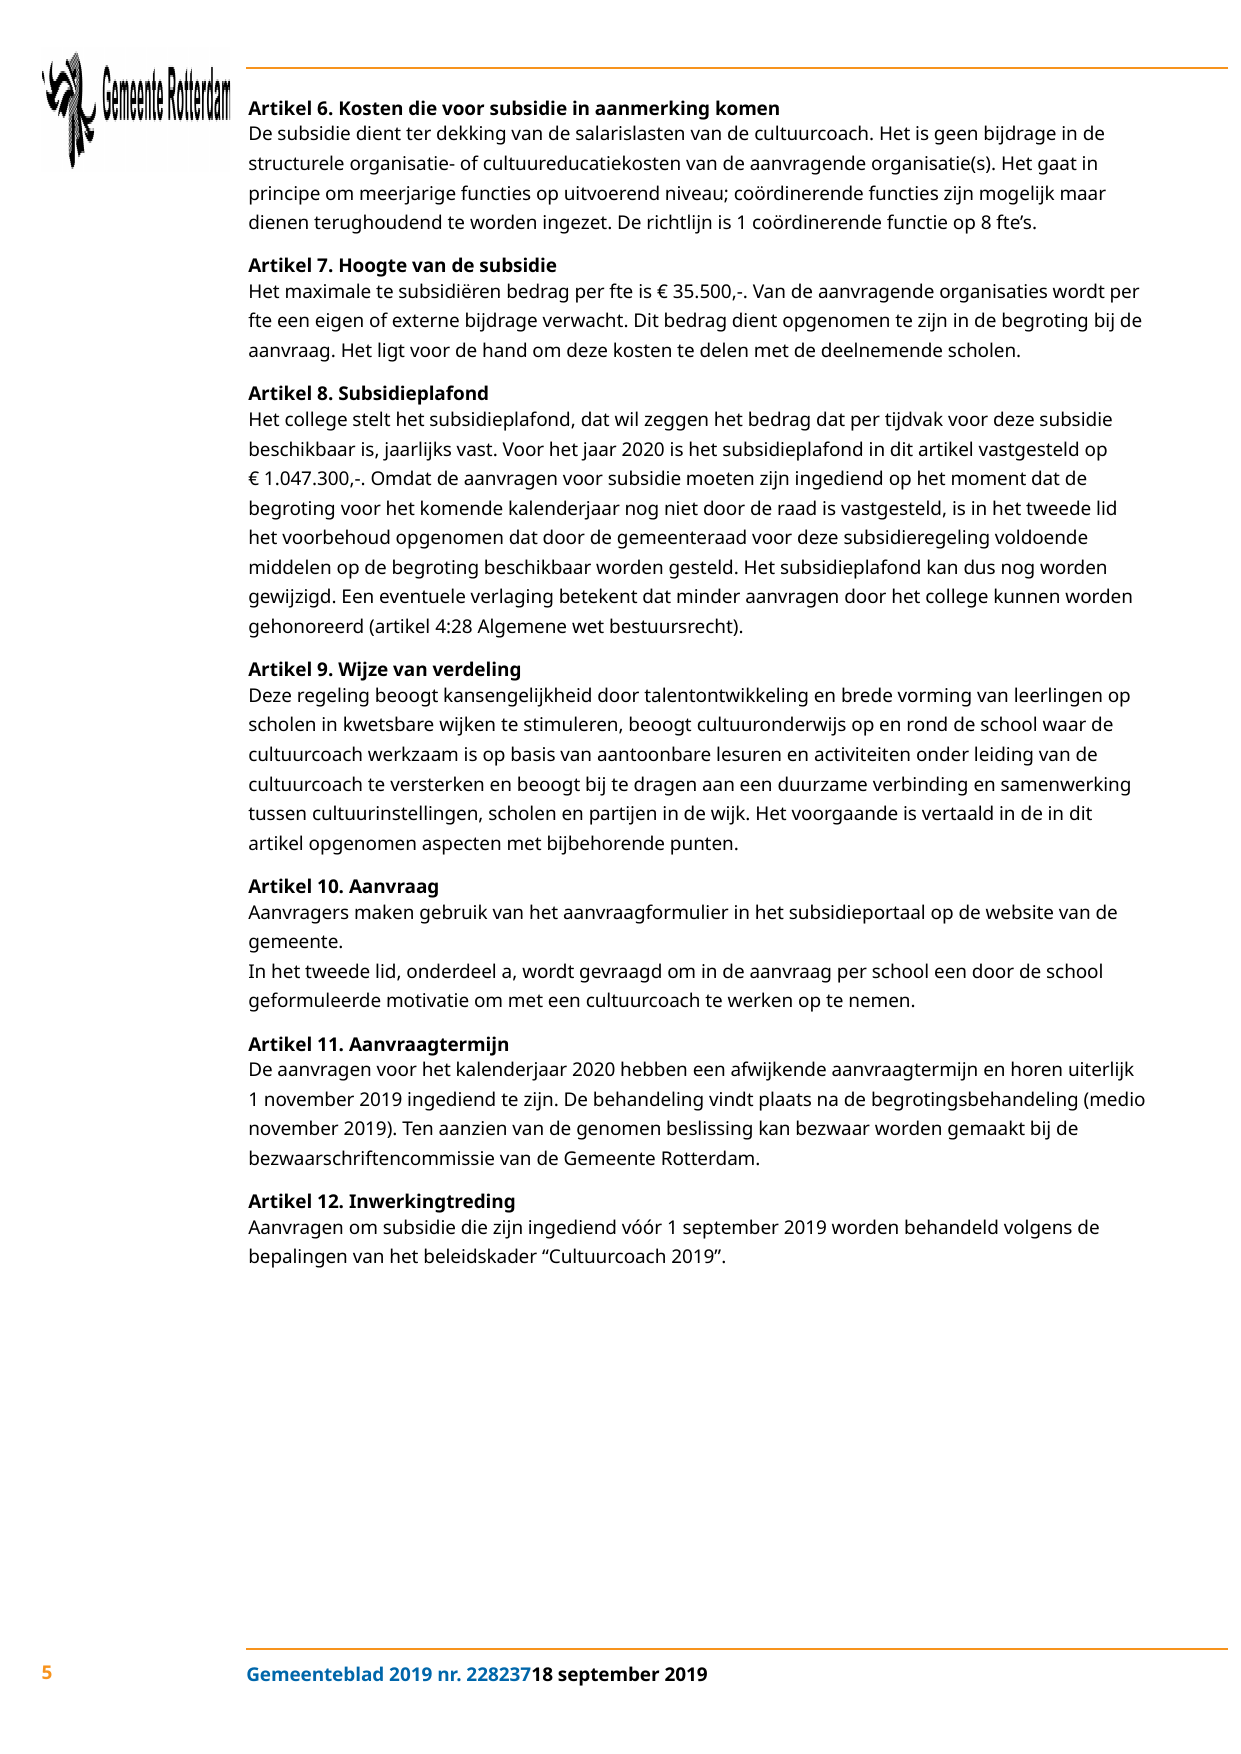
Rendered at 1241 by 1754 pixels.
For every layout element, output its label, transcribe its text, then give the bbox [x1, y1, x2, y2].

text Artikel 8. Subsidieplafond [248, 380, 1152, 406]
text Het maximale te subsidiëren bedrag per fte is € 35.500,-. Van de aanvragende organisaties wordt per fte een eigen of externe bijdrage verwacht. Dit bedrag dient opgenomen te zijn in de begroting bij de aanvraag. Het ligt voor de hand om deze kosten te delen met de deelnemende scholen. [248, 278, 1152, 363]
text Deze regeling beoogt kansengelijkheid door talentontwikkeling en brede vorming van leerlingen op scholen in kwetsbare wijken te stimuleren, beoogt cultuuronderwijs op en rond de school waar de cultuurcoach werkzaam is op basis van aantoonbare lesuren en activiteiten onder leiding van de cultuurcoach te versterken en beoogt bij te dragen aan een duurzame verbinding en samenwerking tussen cultuurinstellingen, scholen en partijen in de wijk. Het voorgaande is vertaald in de in dit artikel opgenomen aspecten met bijbehorende punten. [248, 682, 1152, 856]
text In het tweede lid, onderdeel a, wordt gevraagd om in de aanvraag per school een door de school geformuleerde motivatie om met een cultuurcoach te werken op te nemen. [248, 958, 1152, 1013]
text Artikel 9. Wijze van verdeling [248, 656, 1152, 682]
text Aanvragers maken gebruik van het aanvraagformulier in het subsidieportaal op de website van de gemeente. [248, 899, 1152, 954]
picture [41, 47, 231, 172]
text Artikel 12. Inwerkingtreding [248, 1188, 1152, 1214]
text Aanvragen om subsidie die zijn ingediend vóór 1 september 2019 worden behandeld volgens de bepalingen van het beleidskader “Cultuurcoach 2019”. [248, 1214, 1152, 1269]
text De subsidie dient ter dekking van de salarislasten van de cultuurcoach. Het is geen bijdrage in de structurele organisatie- of cultuureducatiekosten van de aanvragende organisatie(s). Het gaat in principe om meerjarige functies op uitvoerend niveau; coördinerende functies zijn mogelijk maar dienen terughoudend te worden ingezet. De richtlijn is 1 coördinerende functie op 8 fte’s. [248, 121, 1152, 235]
text Artikel 7. Hoogte van de subsidie [248, 252, 1152, 278]
text Artikel 11. Aanvraagtermijn [248, 1031, 1152, 1056]
text Artikel 6. Kosten die voor subsidie in aanmerking komen [248, 95, 1152, 121]
text Het college stelt het subsidieplafond, dat wil zeggen het bedrag dat per tijdvak voor deze subsidie beschikbaar is, jaarlijks vast. Voor het jaar 2020 is het subsidieplafond in dit artikel vastgesteld op € 1.047.300,-. Omdat de aanvragen voor subsidie moeten zijn ingediend op het moment dat de begroting voor het komende kalenderjaar nog niet door de raad is vastgesteld, is in het tweede lid het voorbehoud opgenomen dat door de gemeenteraad voor deze subsidieregeling voldoende middelen op de begroting beschikbaar worden gesteld. Het subsidieplafond kan dus nog worden gewijzigd. Een eventuele verlaging betekent dat minder aanvragen door het college kunnen worden gehonoreerd (artikel 4:28 Algemene wet bestuursrecht). [248, 406, 1152, 639]
text De aanvragen voor het kalenderjaar 2020 hebben een afwijkende aanvraagtermijn en horen uiterlijk 1 november 2019 ingediend te zijn. De behandeling vindt plaats na de begrotingsbehandeling (medio november 2019). Ten aanzien van de genomen beslissing kan bezwaar worden gemaakt bij de bezwaarschriftencommissie van de Gemeente Rotterdam. [248, 1056, 1152, 1171]
text Artikel 10. Aanvraag [248, 873, 1152, 899]
